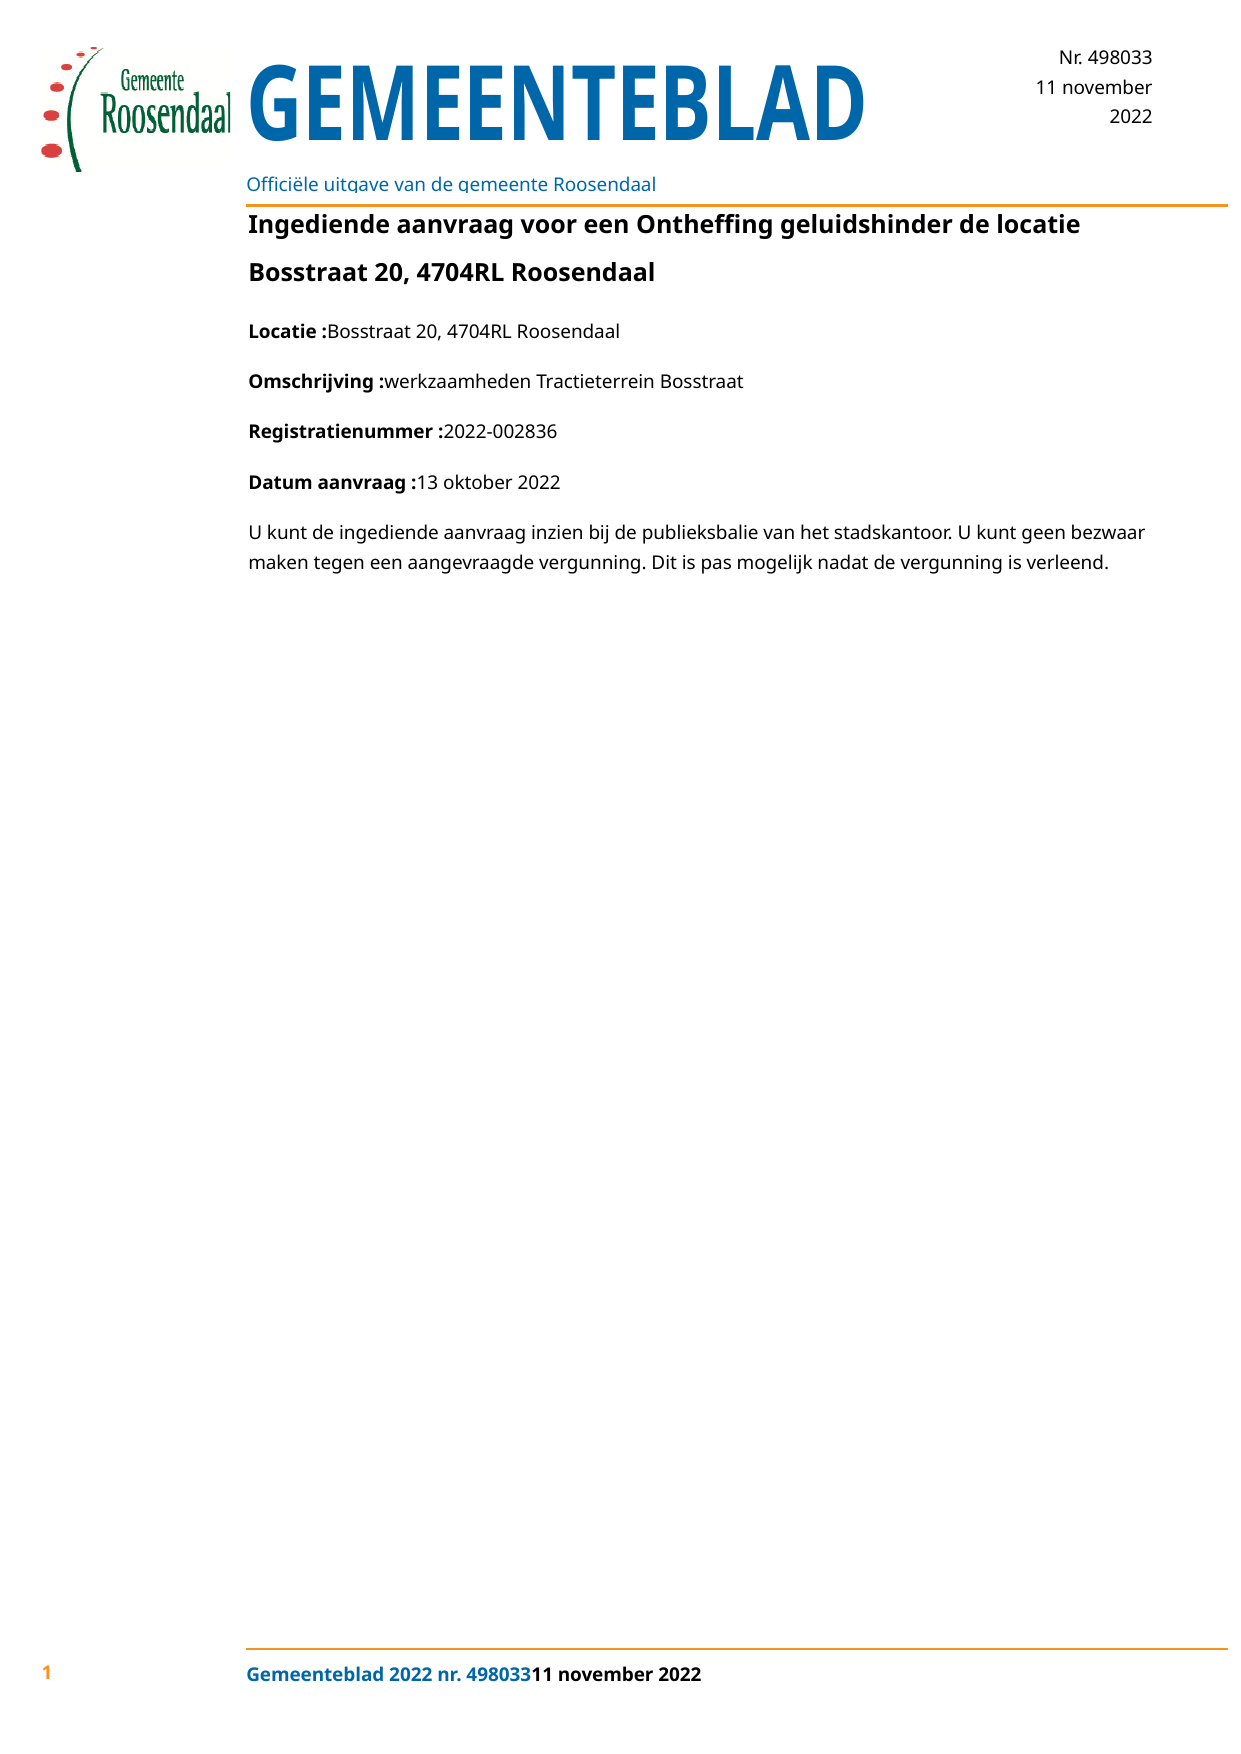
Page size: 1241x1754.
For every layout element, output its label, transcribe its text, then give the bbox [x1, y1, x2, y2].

text Datum aanvraag :13 oktober 2022 [248, 469, 1152, 495]
text Ingediende aanvraag voor een Ontheffing geluidshinder de locatie Bosstraat 20, 4704RL Roosendaal [248, 207, 1152, 288]
text U kunt de ingediende aanvraag inzien bij de publieksbalie van het stadskantoor. U kunt geen bezwaar maken tegen een aangevraagde vergunning. Dit is pas mogelijk nadat de vergunning is verleend. [248, 519, 1152, 575]
text Registratienummer :2022-002836 [248, 419, 1152, 444]
picture [41, 47, 231, 172]
text Omschrijving :werkzaamheden Tractieterrein Bosstraat [248, 368, 1152, 394]
text Locatie :Bosstraat 20, 4704RL Roosendaal [248, 318, 1152, 344]
